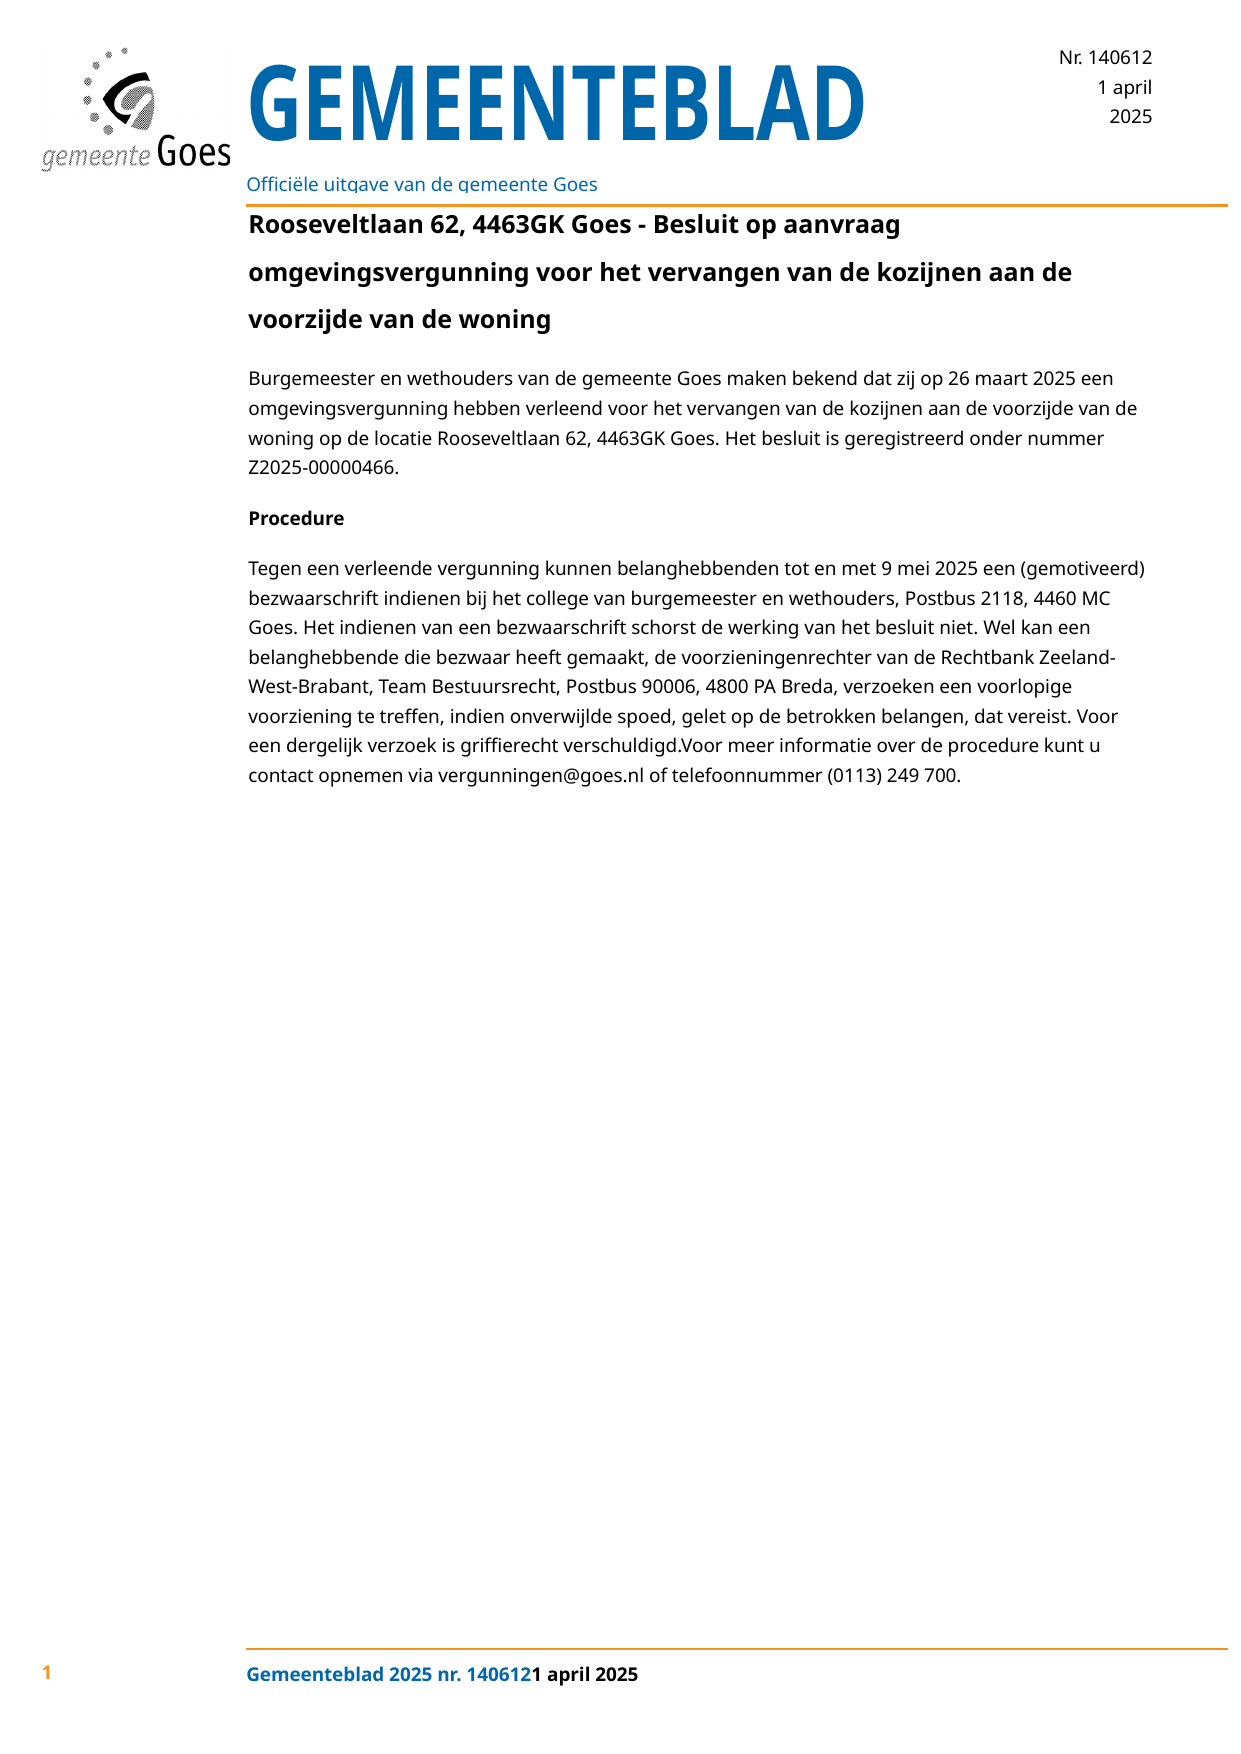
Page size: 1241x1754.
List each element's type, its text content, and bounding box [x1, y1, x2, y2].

text Burgemeester en wethouders van de gemeente Goes maken bekend dat zij op 26 maart 2025 een omgevingsvergunning hebben verleend voor het vervangen van de kozijnen aan de voorzijde van de woning op de locatie Rooseveltlaan 62, 4463GK Goes. Het besluit is geregistreerd onder nummer Z2025-00000466. [248, 366, 1152, 480]
picture [41, 47, 231, 172]
text Procedure [248, 505, 1152, 530]
text Rooseveltlaan 62, 4463GK Goes - Besluit op aanvraag omgevingsvergunning voor het vervangen van de kozijnen aan de voorzijde van de woning [248, 207, 1152, 336]
text Tegen een verleende vergunning kunnen belanghebbenden tot en met 9 mei 2025 een (gemotiveerd) bezwaarschrift indienen bij het college van burgemeester en wethouders, Postbus 2118, 4460 MC Goes. Het indienen van een bezwaarschrift schorst de werking van het besluit niet. Wel kan een belanghebbende die bezwaar heeft gemaakt, de voorzieningenrechter van de Rechtbank Zeeland-West-Brabant, Team Bestuursrecht, Postbus 90006, 4800 PA Breda, verzoeken een voorlopige voorziening te treffen, indien onverwijlde spoed, gelet op de betrokken belangen, dat vereist. Voor een dergelijk verzoek is griffierecht verschuldigd.Voor meer informatie over de procedure kunt u contact opnemen via vergunningen@goes.nl of telefoonnummer (0113) 249 700. [248, 555, 1152, 788]
